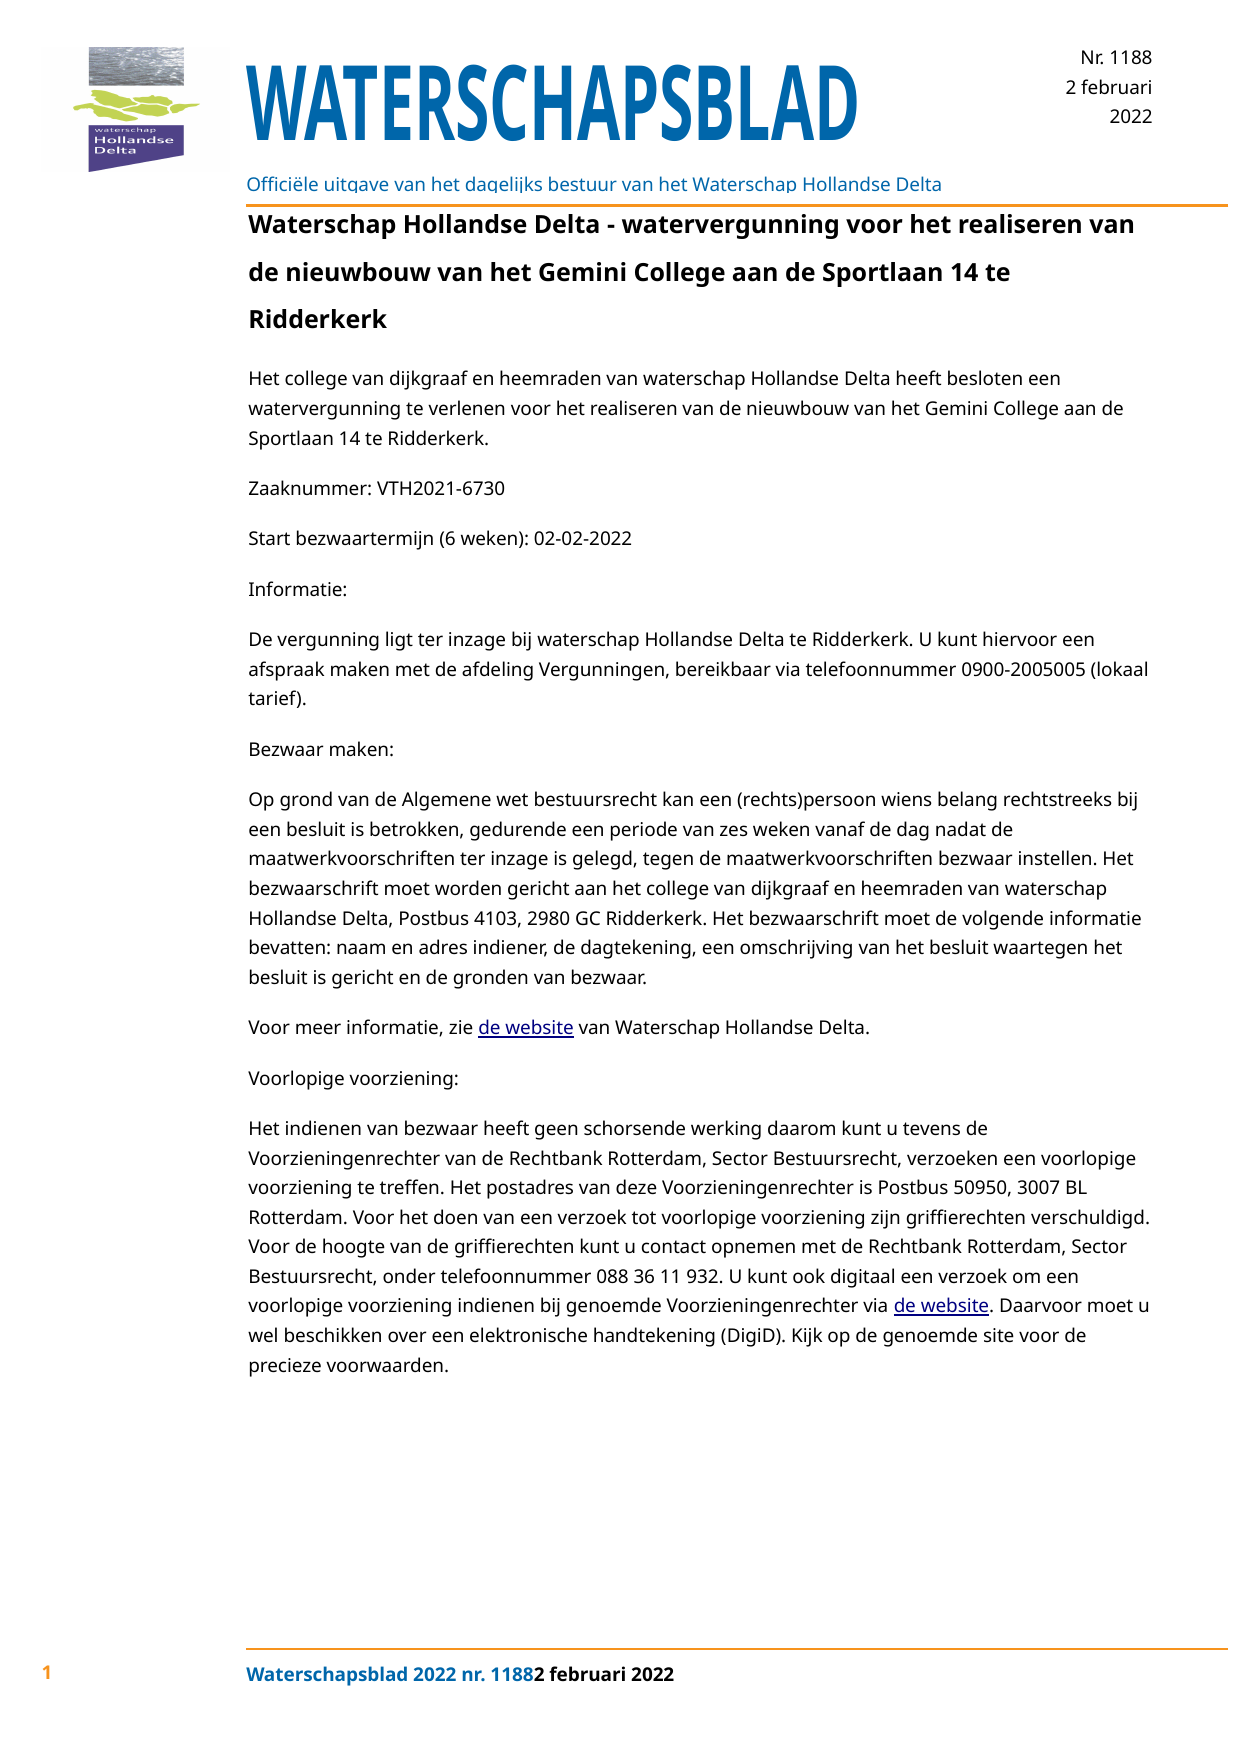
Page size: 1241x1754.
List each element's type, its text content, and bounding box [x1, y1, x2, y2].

text Op grond van de Algemene wet bestuursrecht kan een (rechts)persoon wiens belang rechtstreeks bij een besluit is betrokken, gedurende een periode van zes weken vanaf de dag nadat de maatwerkvoorschriften ter inzage is gelegd, tegen de maatwerkvoorschriften bezwaar instellen. Het bezwaarschrift moet worden gericht aan het college van dijkgraaf en heemraden van waterschap Hollandse Delta, Postbus 4103, 2980 GC Ridderkerk. Het bezwaarschrift moet de volgende informatie bevatten: naam en adres indiener, de dagtekening, een omschrijving van het besluit waartegen het besluit is gericht en de gronden van bezwaar. [248, 786, 1152, 989]
text Zaaknummer: VTH2021-6730 [248, 475, 1152, 501]
text Informatie: [248, 576, 1152, 602]
text Het college van dijkgraaf en heemraden van waterschap Hollandse Delta heeft besloten een watervergunning te verlenen voor het realiseren van de nieuwbouw van het Gemini College aan de Sportlaan 14 te Ridderkerk. [248, 366, 1152, 450]
picture [41, 47, 231, 172]
text Voor meer informatie, zie de website van Waterschap Hollandse Delta. [248, 1014, 1152, 1040]
text Voorlopige voorziening: [248, 1065, 1152, 1090]
text Bezwaar maken: [248, 736, 1152, 762]
text De vergunning ligt ter inzage bij waterschap Hollandse Delta te Ridderkerk. U kunt hiervoor een afspraak maken met de afdeling Vergunningen, bereikbaar via telefoonnummer 0900-2005005 (lokaal tarief). [248, 626, 1152, 711]
text Start bezwaartermijn (6 weken): 02-02-2022 [248, 526, 1152, 551]
text Het indienen van bezwaar heeft geen schorsende werking daarom kunt u tevens de Voorzieningenrechter van de Rechtbank Rotterdam, Sector Bestuursrecht, verzoeken een voorlopige voorziening te treffen. Het postadres van deze Voorzieningenrechter is Postbus 50950, 3007 BL Rotterdam. Voor het doen van een verzoek tot voorlopige voorziening zijn griffierechten verschuldigd. Voor de hoogte van de griffierechten kunt u contact opnemen met de Rechtbank Rotterdam, Sector Bestuursrecht, onder telefoonnummer 088 36 11 932. U kunt ook digitaal een verzoek om een voorlopige voorziening indienen bij genoemde Voorzieningenrechter via de website. Daarvoor moet u wel beschikken over een elektronische handtekening (DigiD). Kijk op de genoemde site voor de precieze voorwaarden. [248, 1115, 1152, 1377]
text Waterschap Hollandse Delta - watervergunning voor het realiseren van de nieuwbouw van het Gemini College aan de Sportlaan 14 te Ridderkerk [248, 207, 1152, 336]
